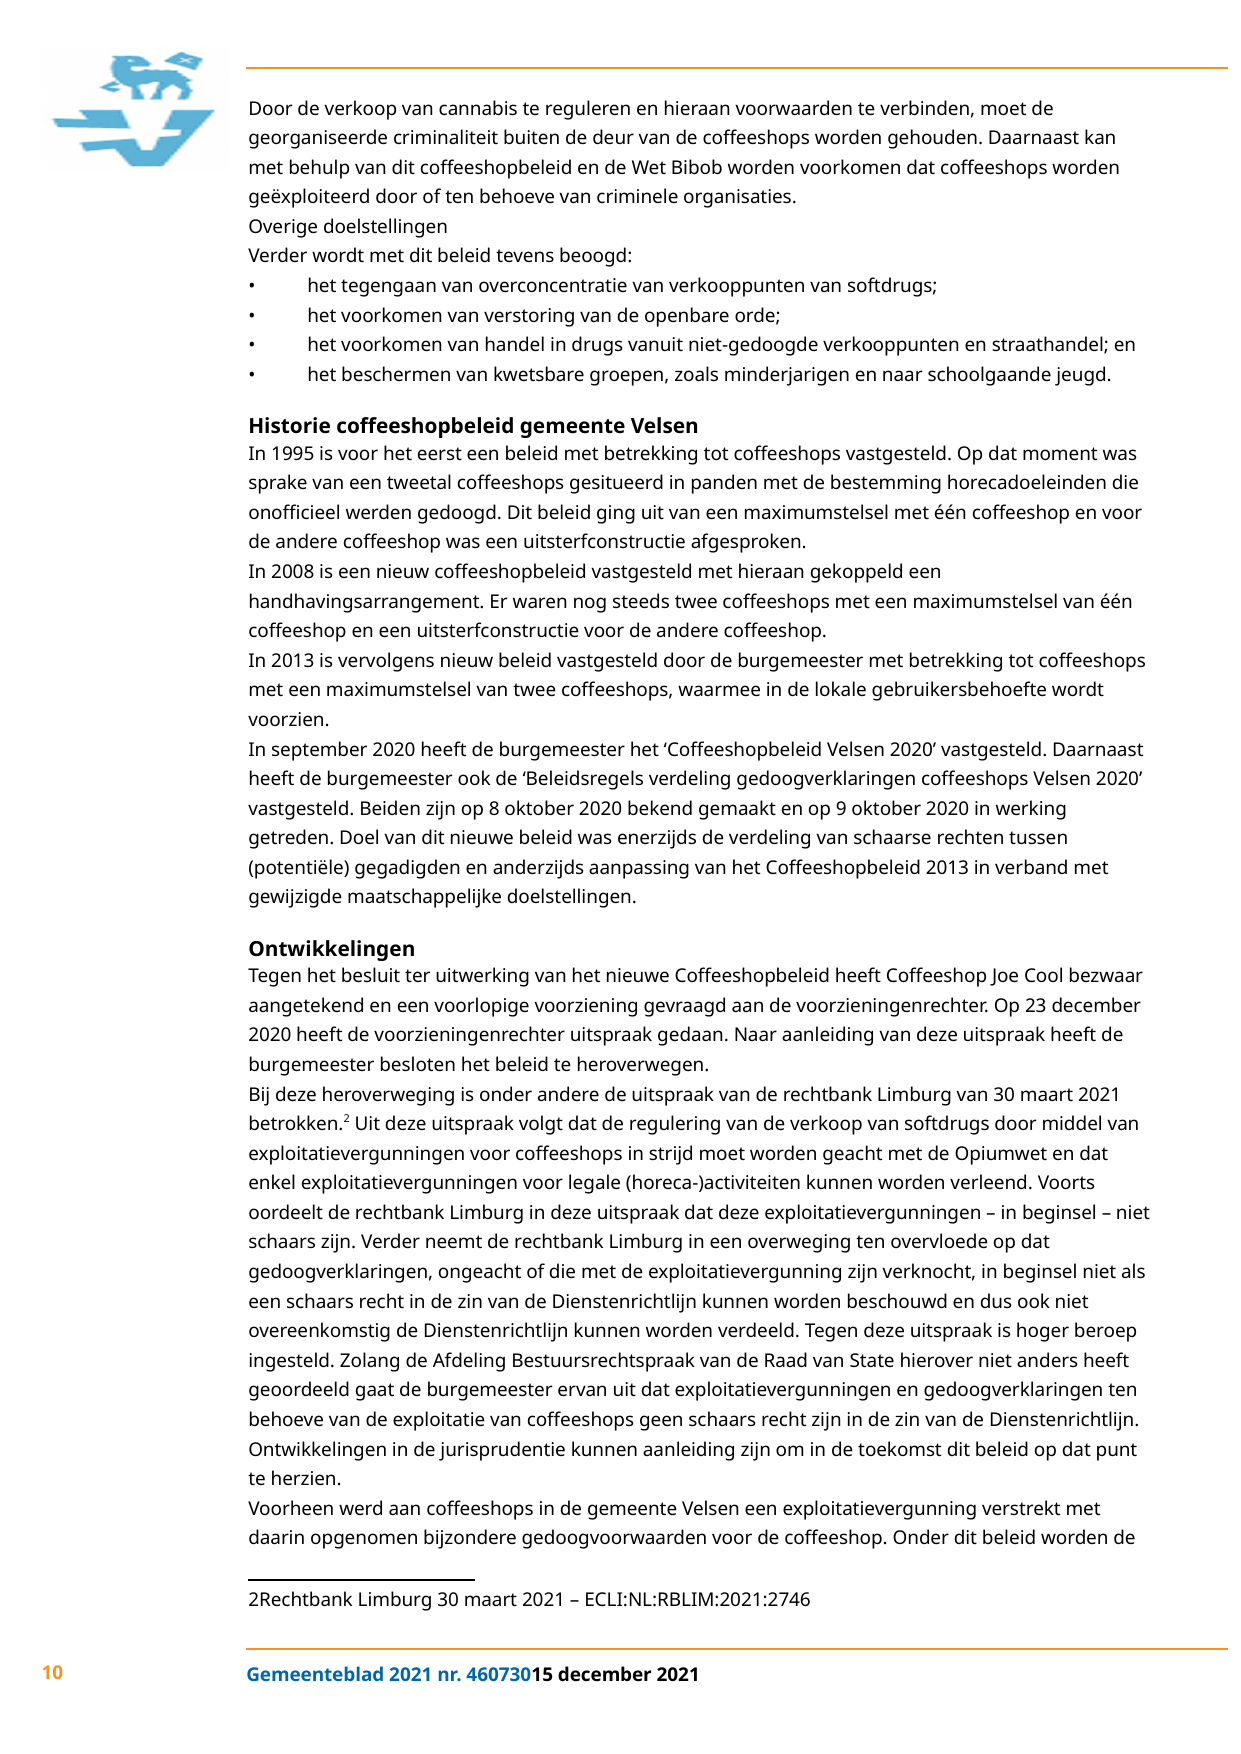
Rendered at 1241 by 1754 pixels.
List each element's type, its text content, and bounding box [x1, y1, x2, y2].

picture [41, 47, 231, 172]
text Rechtbank Limburg 30 maart 2021 – ECLI:NL:RBLIM:2021:2746 [248, 1586, 1152, 1612]
list het tegengaan van overconcentratie van verkooppunten van softdrugs; [248, 272, 1152, 298]
list het voorkomen van handel in drugs vanuit niet-gedoogde verkooppunten en straathandel; en [248, 331, 1152, 357]
text Verder wordt met dit beleid tevens beoogd: [248, 243, 1152, 268]
text In 2013 is vervolgens nieuw beleid vastgesteld door de burgemeester met betrekking tot coffeeshops met een maximumstelsel van twee coffeeshops, waarmee in de lokale gebruikersbehoefte wordt voorzien. [248, 647, 1152, 732]
text Bij deze heroverweging is onder andere de uitspraak van de rechtbank Limburg van 30 maart 2021 betrokken. Uit deze uitspraak volgt dat de regulering van de verkoop van softdrugs door middel van exploitatievergunningen voor coffeeshops in strijd moet worden geacht met de Opiumwet en dat enkel exploitatievergunningen voor legale (horeca-)activiteiten kunnen worden verleend. Voorts oordeelt de rechtbank Limburg in deze uitspraak dat deze exploitatievergunningen – in beginsel – niet schaars zijn. Verder neemt de rechtbank Limburg in een overweging ten overvloede op dat gedoogverklaringen, ongeacht of die met de exploitatievergunning zijn verknocht, in beginsel niet als een schaars recht in de zin van de Dienstenrichtlijn kunnen worden beschouwd en dus ook niet overeenkomstig de Dienstenrichtlijn kunnen worden verdeeld. Tegen deze uitspraak is hoger beroep ingesteld. Zolang de Afdeling Bestuursrechtspraak van de Raad van State hierover niet anders heeft geoordeeld gaat de burgemeester ervan uit dat exploitatievergunningen en gedoogverklaringen ten behoeve van de exploitatie van coffeeshops geen schaars recht zijn in de zin van de Dienstenrichtlijn. Ontwikkelingen in de jurisprudentie kunnen aanleiding zijn om in de toekomst dit beleid op dat punt te herzien. [248, 1081, 1152, 1491]
list het beschermen van kwetsbare groepen, zoals minderjarigen en naar schoolgaande jeugd. [248, 361, 1152, 387]
text In 2008 is een nieuw coffeeshopbeleid vastgesteld met hieraan gekoppeld een handhavingsarrangement. Er waren nog steeds twee coffeeshops met een maximumstelsel van één coffeeshop en een uitsterfconstructie voor de andere coffeeshop. [248, 558, 1152, 643]
text In 1995 is voor het eerst een beleid met betrekking tot coffeeshops vastgesteld. Op dat moment was sprake van een tweetal coffeeshops gesitueerd in panden met de bestemming horecadoeleinden die onofficieel werden gedoogd. Dit beleid ging uit van een maximumstelsel met één coffeeshop en voor de andere coffeeshop was een uitsterfconstructie afgesproken. [248, 440, 1152, 554]
text Voorheen werd aan coffeeshops in de gemeente Velsen een exploitatievergunning verstrekt met daarin opgenomen bijzondere gedoogvoorwaarden voor de coffeeshop. Onder dit beleid worden de [248, 1495, 1152, 1550]
text Overige doelstellingen [248, 213, 1152, 239]
text Ontwikkelingen [248, 934, 1152, 962]
text Door de verkoop van cannabis te reguleren en hieraan voorwaarden te verbinden, moet de georganiseerde criminaliteit buiten de deur van de coffeeshops worden gehouden. Daarnaast kan met behulp van dit coffeeshopbeleid en de Wet Bibob worden voorkomen dat coffeeshops worden geëxploiteerd door of ten behoeve van criminele organisaties. [248, 95, 1152, 209]
text Historie coffeeshopbeleid gemeente Velsen [248, 411, 1152, 440]
list het voorkomen van verstoring van de openbare orde; [248, 302, 1152, 328]
text In september 2020 heeft de burgemeester het ‘Coffeeshopbeleid Velsen 2020’ vastgesteld. Daarnaast heeft de burgemeester ook de ‘Beleidsregels verdeling gedoogverklaringen coffeeshops Velsen 2020’ vastgesteld. Beiden zijn op 8 oktober 2020 bekend gemaakt en op 9 oktober 2020 in werking getreden. Doel van dit nieuwe beleid was enerzijds de verdeling van schaarse rechten tussen (potentiële) gegadigden en anderzijds aanpassing van het Coffeeshopbeleid 2013 in verband met gewijzigde maatschappelijke doelstellingen. [248, 736, 1152, 909]
text Tegen het besluit ter uitwerking van het nieuwe Coffeeshopbeleid heeft Coffeeshop Joe Cool bezwaar aangetekend en een voorlopige voorziening gevraagd aan de voorzieningenrechter. Op 23 december 2020 heeft de voorzieningenrechter uitspraak gedaan. Naar aanleiding van deze uitspraak heeft de burgemeester besloten het beleid te heroverwegen. [248, 962, 1152, 1077]
